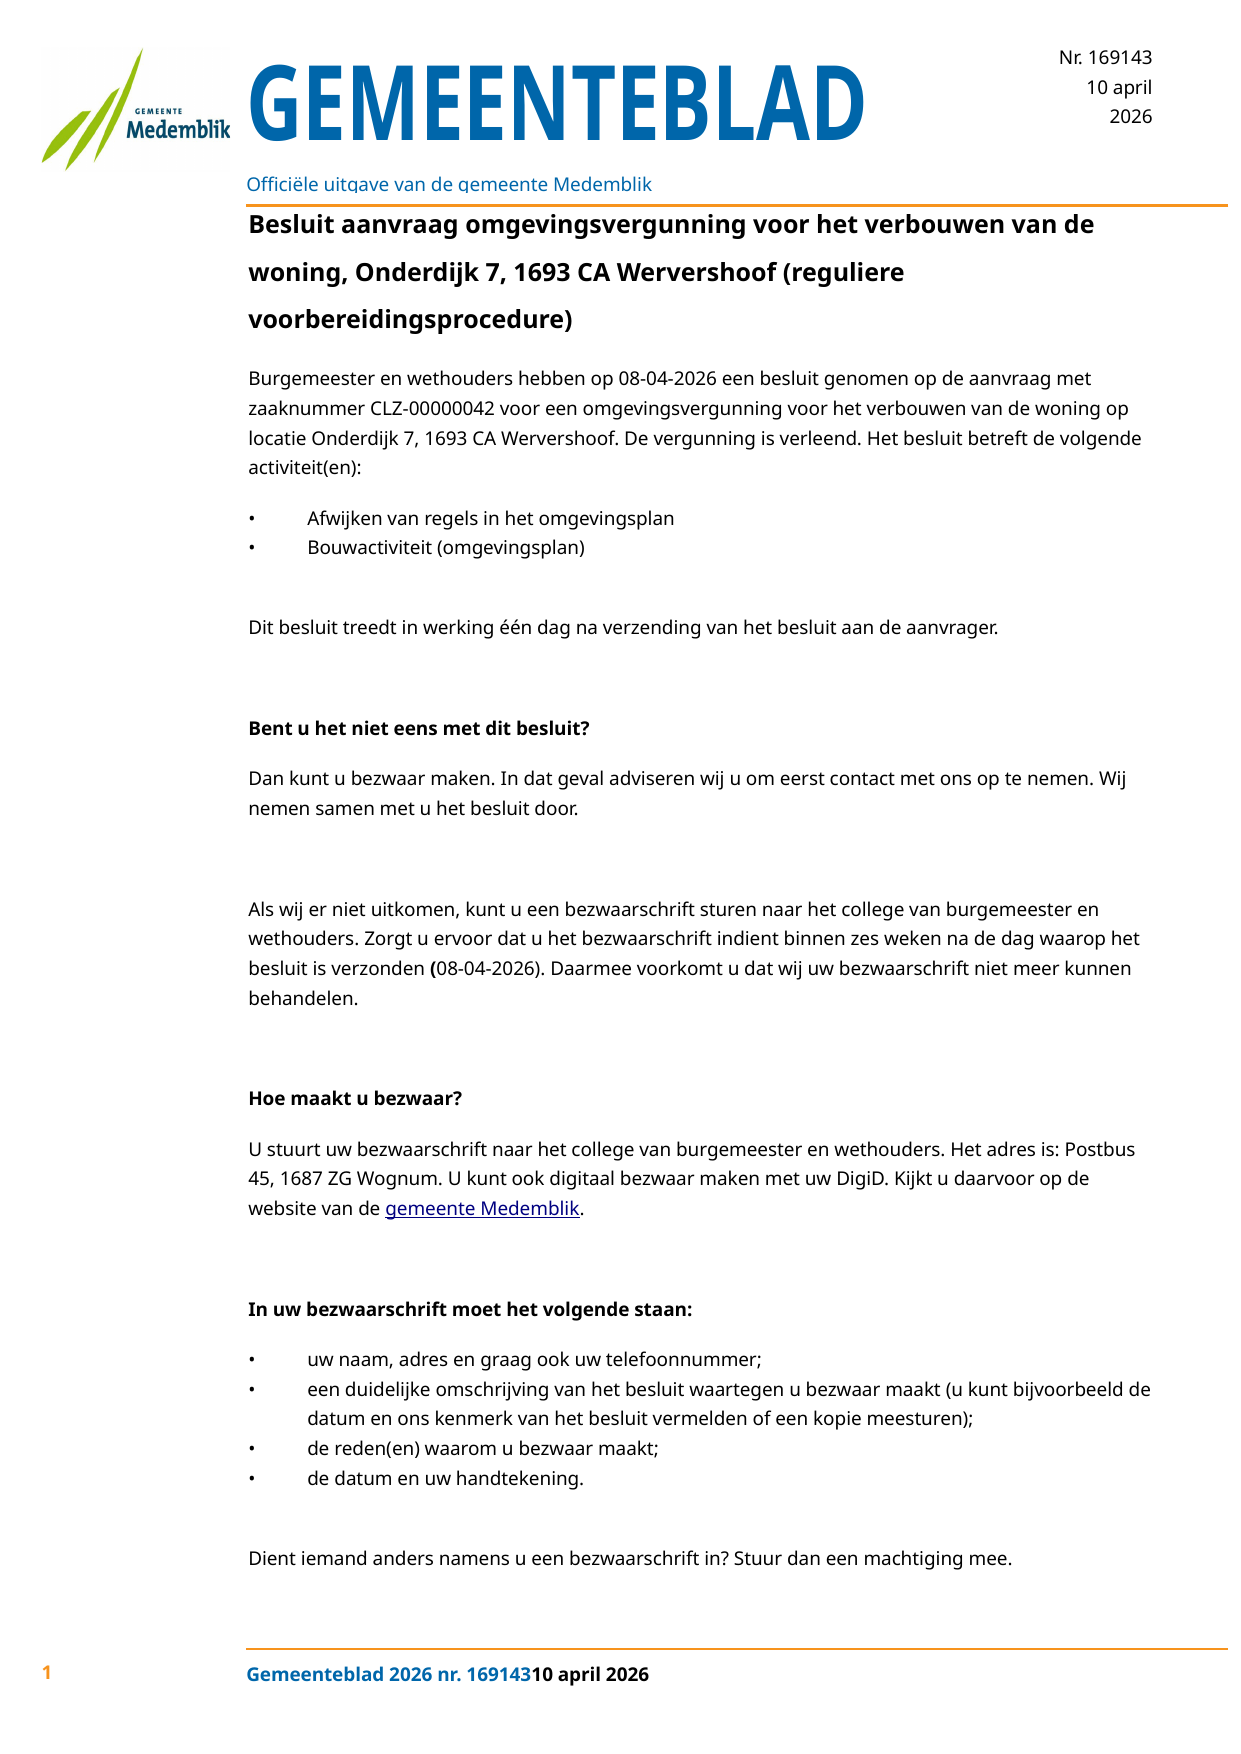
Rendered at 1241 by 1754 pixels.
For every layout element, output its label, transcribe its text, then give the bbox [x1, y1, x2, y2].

text Bent u het niet eens met dit besluit? [248, 715, 1152, 741]
text U stuurt uw bezwaarschrift naar het college van burgemeester en wethouders. Het adres is: Postbus 45, 1687 ZG Wognum. U kunt ook digitaal bezwaar maken met uw DigiD. Kijkt u daarvoor op de website van de gemeente Medemblik. [248, 1136, 1152, 1221]
picture [41, 47, 231, 172]
text Burgemeester en wethouders hebben op 08-04-2026 een besluit genomen op de aanvraag met zaaknummer CLZ-00000042 voor een omgevingsvergunning voor het verbouwen van de woning op locatie Onderdijk 7, 1693 CA Wervershoof. De vergunning is verleend. Het besluit betreft de volgende activiteit(en): [248, 366, 1152, 480]
text Besluit aanvraag omgevingsvergunning voor het verbouwen van de woning, Onderdijk 7, 1693 CA Wervershoof (reguliere voorbereidingsprocedure) [248, 207, 1152, 336]
list de datum en uw handtekening. [248, 1465, 1152, 1490]
list Afwijken van regels in het omgevingsplan [248, 505, 1152, 530]
text Hoe maakt u bezwaar? [248, 1086, 1152, 1111]
list een duidelijke omschrijving van het besluit waartegen u bezwaar maakt (u kunt bijvoorbeeld de datum en ons kenmerk van het besluit vermelden of een kopie meesturen); [248, 1376, 1152, 1431]
list Bouwactiviteit (omgevingsplan) [248, 534, 1152, 560]
text Dan kunt u bezwaar maken. In dat geval adviseren wij u om eerst contact met ons op te nemen. Wij nemen samen met u het besluit door. [248, 766, 1152, 821]
list de reden(en) waarom u bezwaar maakt; [248, 1435, 1152, 1461]
text Dit besluit treedt in werking één dag na verzending van het besluit aan de aanvrager. [248, 614, 1152, 640]
list uw naam, adres en graag ook uw telefoonnummer; [248, 1346, 1152, 1372]
text In uw bezwaarschrift moet het volgende staan: [248, 1296, 1152, 1322]
text Dient iemand anders namens u een bezwaarschrift in? Stuur dan een machtiging mee. [248, 1545, 1152, 1570]
text Als wij er niet uitkomen, kunt u een bezwaarschrift sturen naar het college van burgemeester en wethouders. Zorgt u ervoor dat u het bezwaarschrift indient binnen zes weken na de dag waarop het besluit is verzonden (08-04-2026). Daarmee voorkomt u dat wij uw bezwaarschrift niet meer kunnen behandelen. [248, 896, 1152, 1010]
